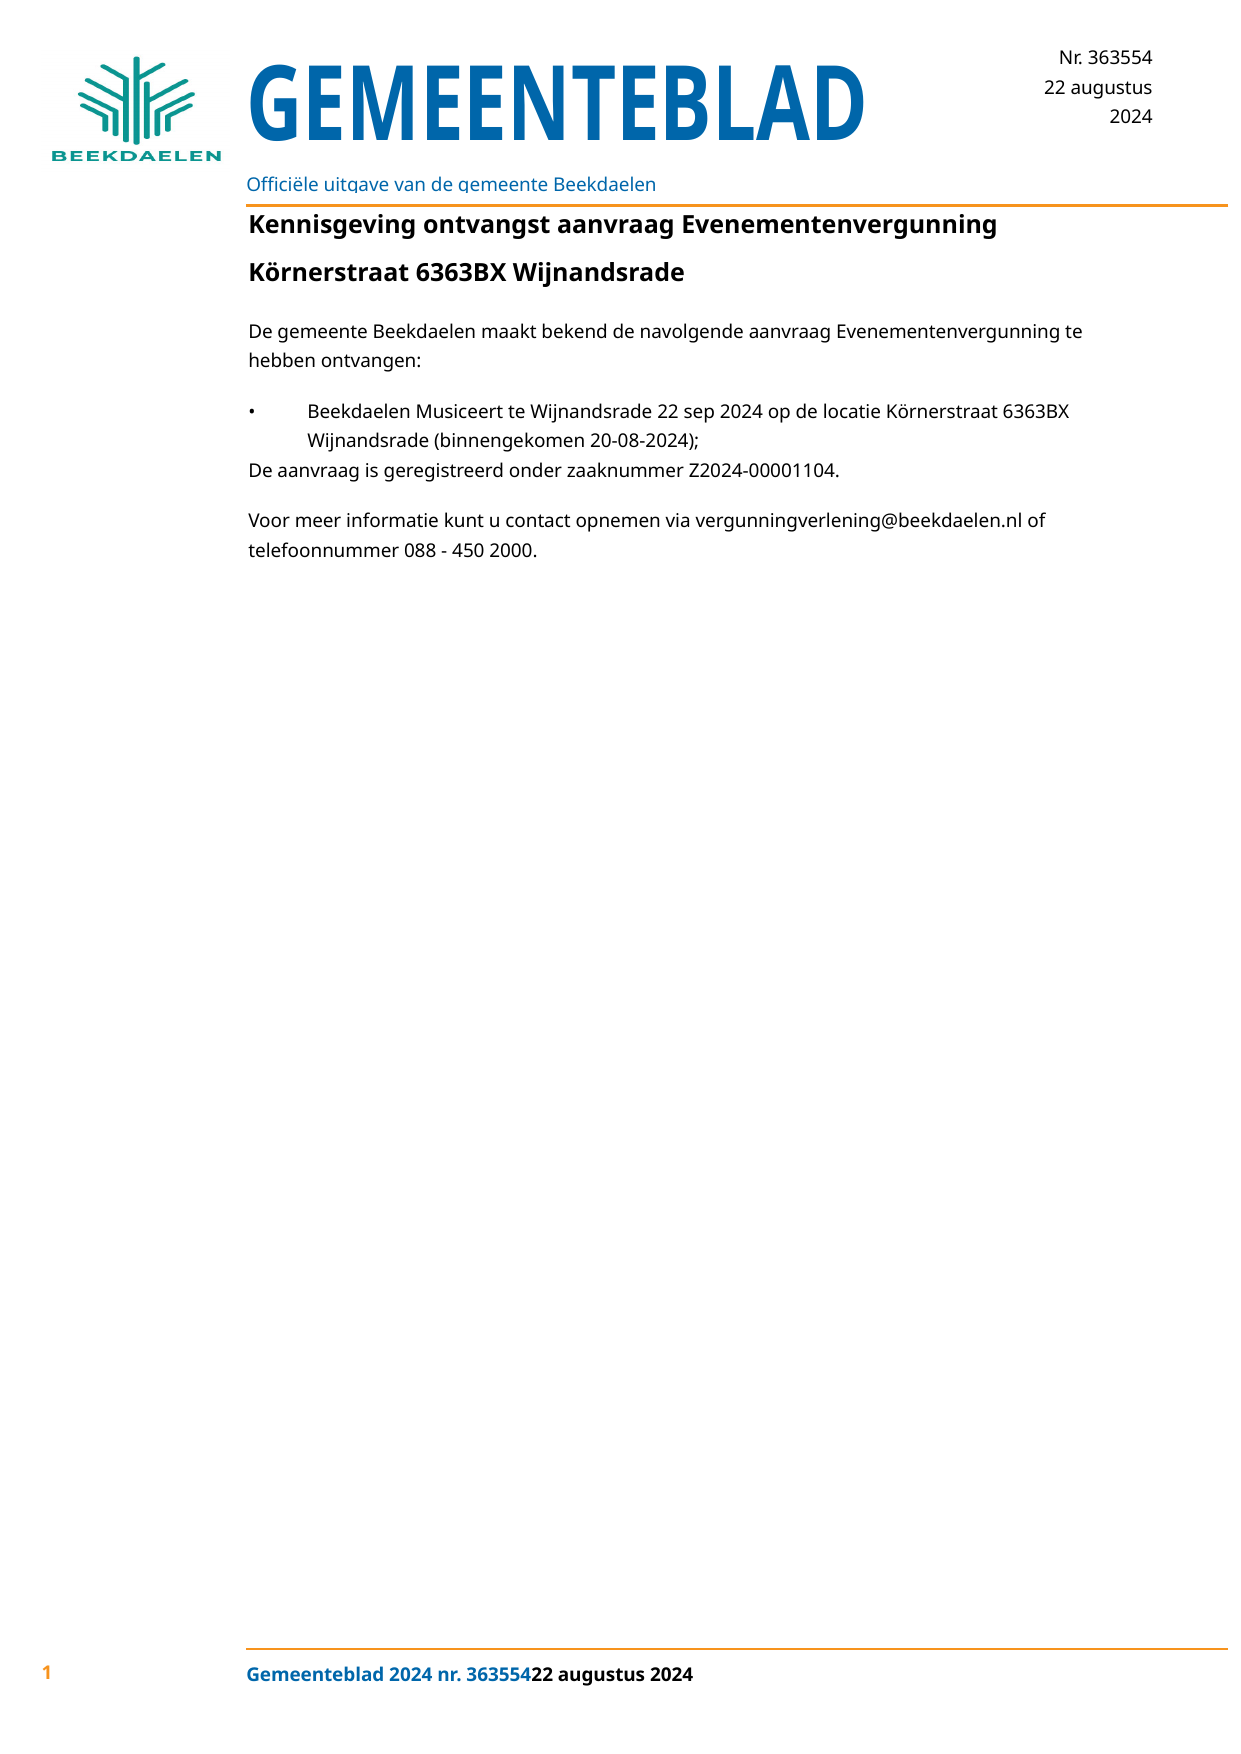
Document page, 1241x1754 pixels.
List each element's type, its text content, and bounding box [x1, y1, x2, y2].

text De aanvraag is geregistreerd onder zaaknummer Z2024-00001104. [248, 457, 1152, 483]
list Beekdaelen Musiceert te Wijnandsrade 22 sep 2024 op de locatie Körnerstraat 6363BX Wijnandsrade (binnengekomen 20-08-2024); [248, 398, 1152, 453]
text Kennisgeving ontvangst aanvraag Evenementenvergunning Körnerstraat 6363BX Wijnandsrade [248, 207, 1152, 288]
text Voor meer informatie kunt u contact opnemen via vergunningverlening@beekdaelen.nl of telefoonnummer 088 - 450 2000. [248, 507, 1152, 563]
text De gemeente Beekdaelen maakt bekend de navolgende aanvraag Evenementenvergunning te hebben ontvangen: [248, 318, 1152, 373]
picture [41, 47, 231, 172]
